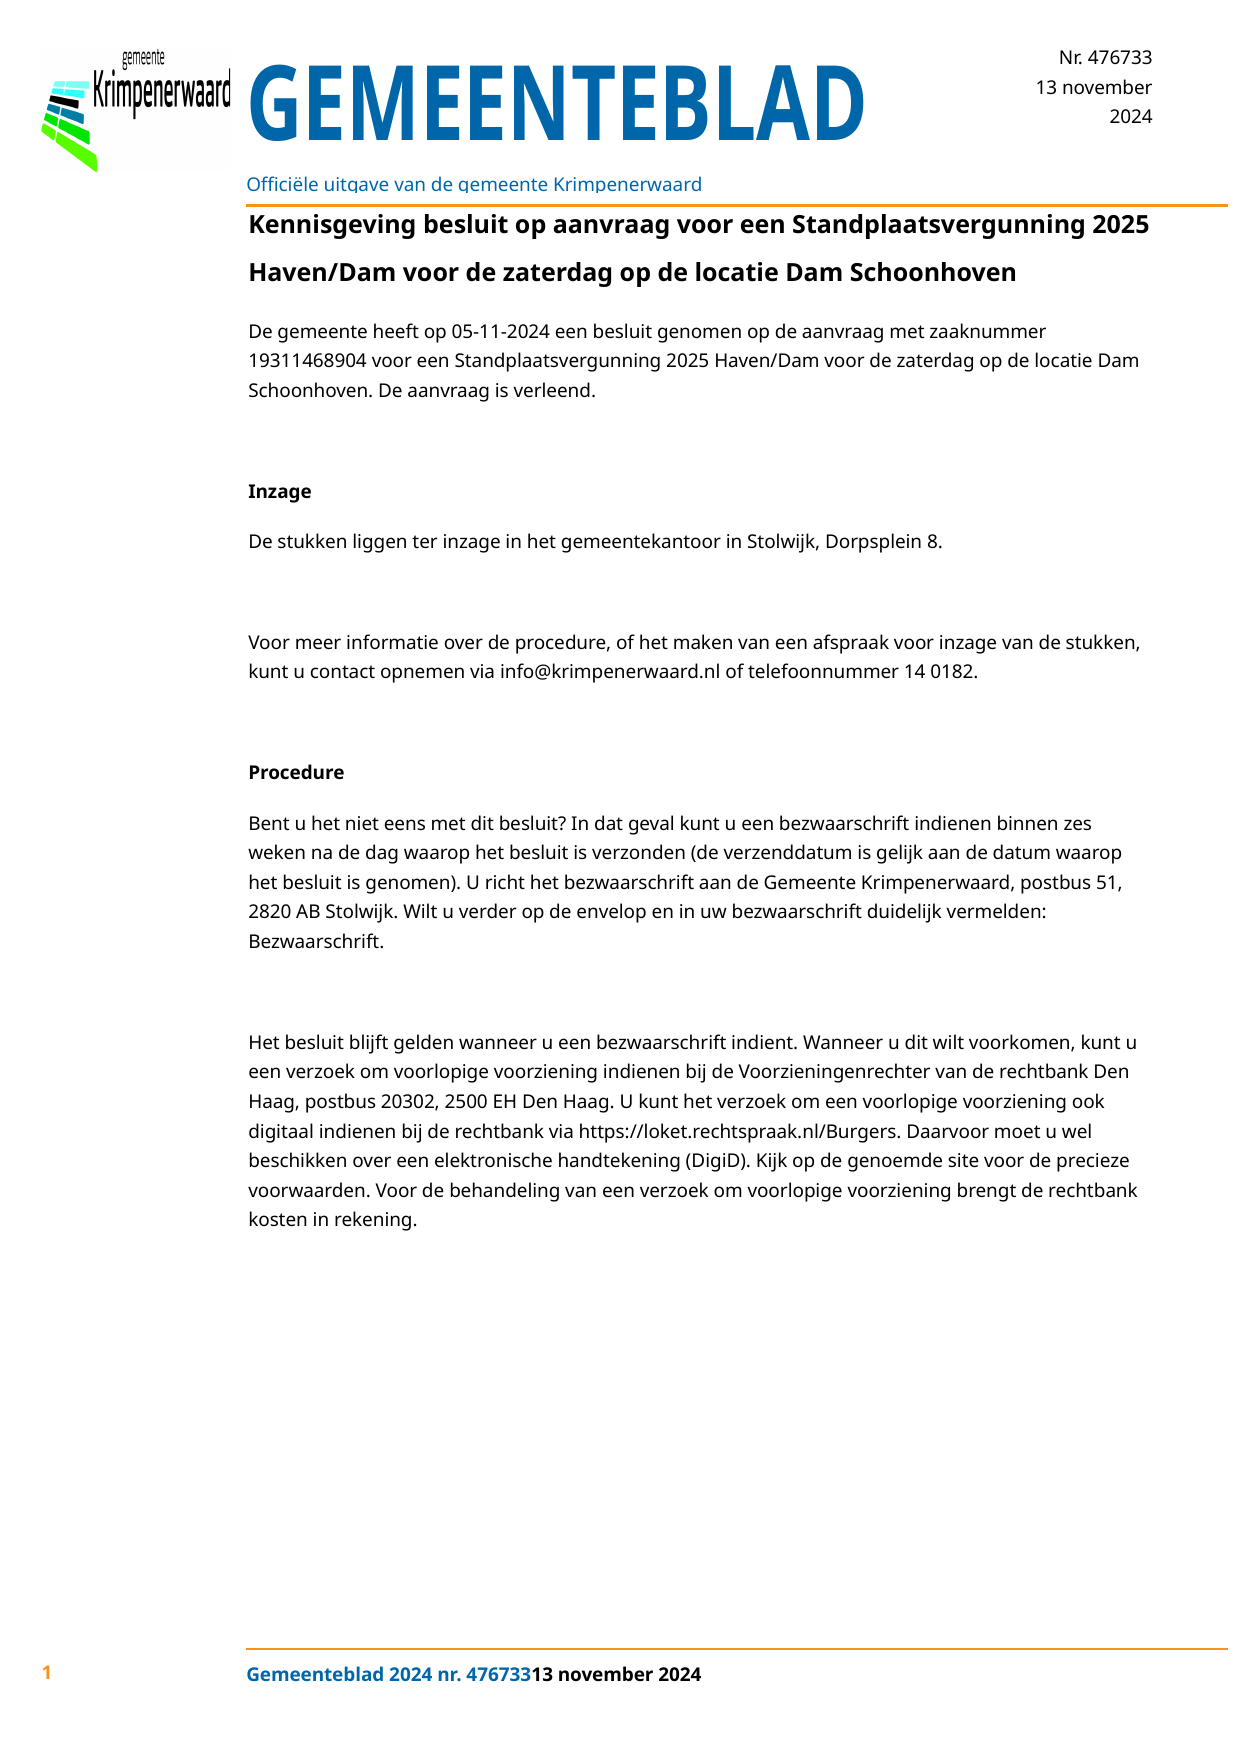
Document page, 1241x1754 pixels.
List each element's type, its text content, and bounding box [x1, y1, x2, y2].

text Voor meer informatie over de procedure, of het maken van een afspraak voor inzage van de stukken, kunt u contact opnemen via info@krimpenerwaard.nl of telefoonnummer 14 0182. [248, 629, 1152, 684]
text Het besluit blijft gelden wanneer u een bezwaarschrift indient. Wanneer u dit wilt voorkomen, kunt u een verzoek om voorlopige voorziening indienen bij de Voorzieningenrechter van de rechtbank Den Haag, postbus 20302, 2500 EH Den Haag. U kunt het verzoek om een voorlopige voorziening ook digitaal indienen bij de rechtbank via https://loket.rechtspraak.nl/Burgers. Daarvoor moet u wel beschikken over een elektronische handtekening (DigiD). Kijk op de genoemde site voor de precieze voorwaarden. Voor de behandeling van een verzoek om voorlopige voorziening brengt de rechtbank kosten in rekening. [248, 1029, 1152, 1232]
text Kennisgeving besluit op aanvraag voor een Standplaatsvergunning 2025 Haven/Dam voor de zaterdag op de locatie Dam Schoonhoven [248, 207, 1152, 288]
text De gemeente heeft op 05-11-2024 een besluit genomen op de aanvraag met zaaknummer 19311468904 voor een Standplaatsvergunning 2025 Haven/Dam voor de zaterdag op de locatie Dam Schoonhoven. De aanvraag is verleend. [248, 318, 1152, 403]
text Inzage [248, 478, 1152, 504]
text De stukken liggen ter inzage in het gemeentekantoor in Stolwijk, Dorpsplein 8. [248, 528, 1152, 554]
text Bent u het niet eens met dit besluit? In dat geval kunt u een bezwaarschrift indienen binnen zes weken na de dag waarop het besluit is verzonden (de verzenddatum is gelijk aan de datum waarop het besluit is genomen). U richt het bezwaarschrift aan de Gemeente Krimpenerwaard, postbus 51, 2820 AB Stolwijk. Wilt u verder op de envelop en in uw bezwaarschrift duidelijk vermelden: Bezwaarschrift. [248, 810, 1152, 954]
text Procedure [248, 759, 1152, 785]
picture [41, 47, 231, 172]
